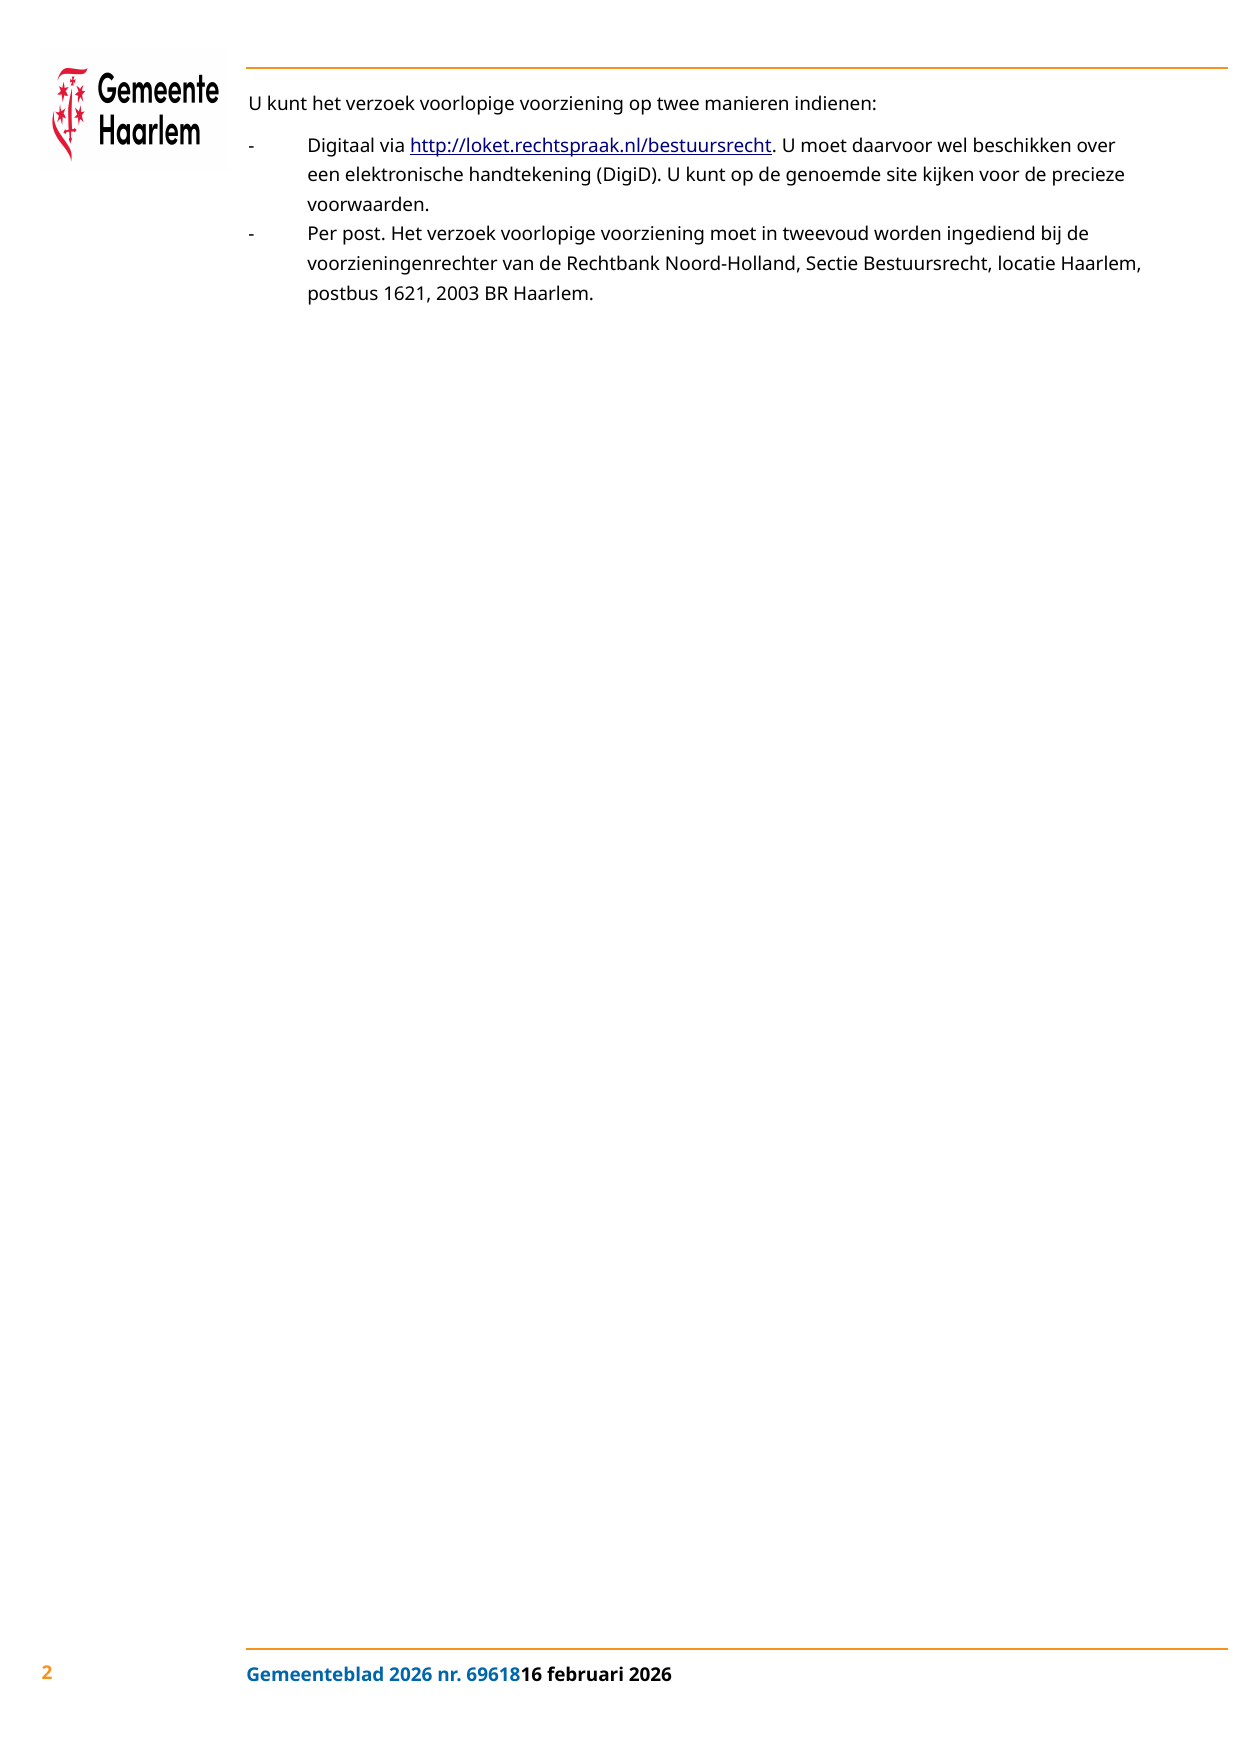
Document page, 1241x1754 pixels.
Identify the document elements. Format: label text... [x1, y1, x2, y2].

text U kunt het verzoek voorlopige voorziening op twee manieren indienen: [248, 95, 1152, 114]
list Per post. Het verzoek voorlopige voorziening moet in tweevoud worden ingediend bij de voorzieningenrechter van de Rechtbank Noord-Holland, Sectie Bestuursrecht, locatie Haarlem, postbus 1621, 2003 BR Haarlem. [248, 221, 1152, 305]
picture [41, 47, 231, 172]
list Digitaal via http://loket.rechtspraak.nl/bestuursrecht. U moet daarvoor wel beschikken over een elektronische handtekening (DigiD). U kunt op de genoemde site kijken voor de precieze voorwaarden. [248, 132, 1152, 217]
